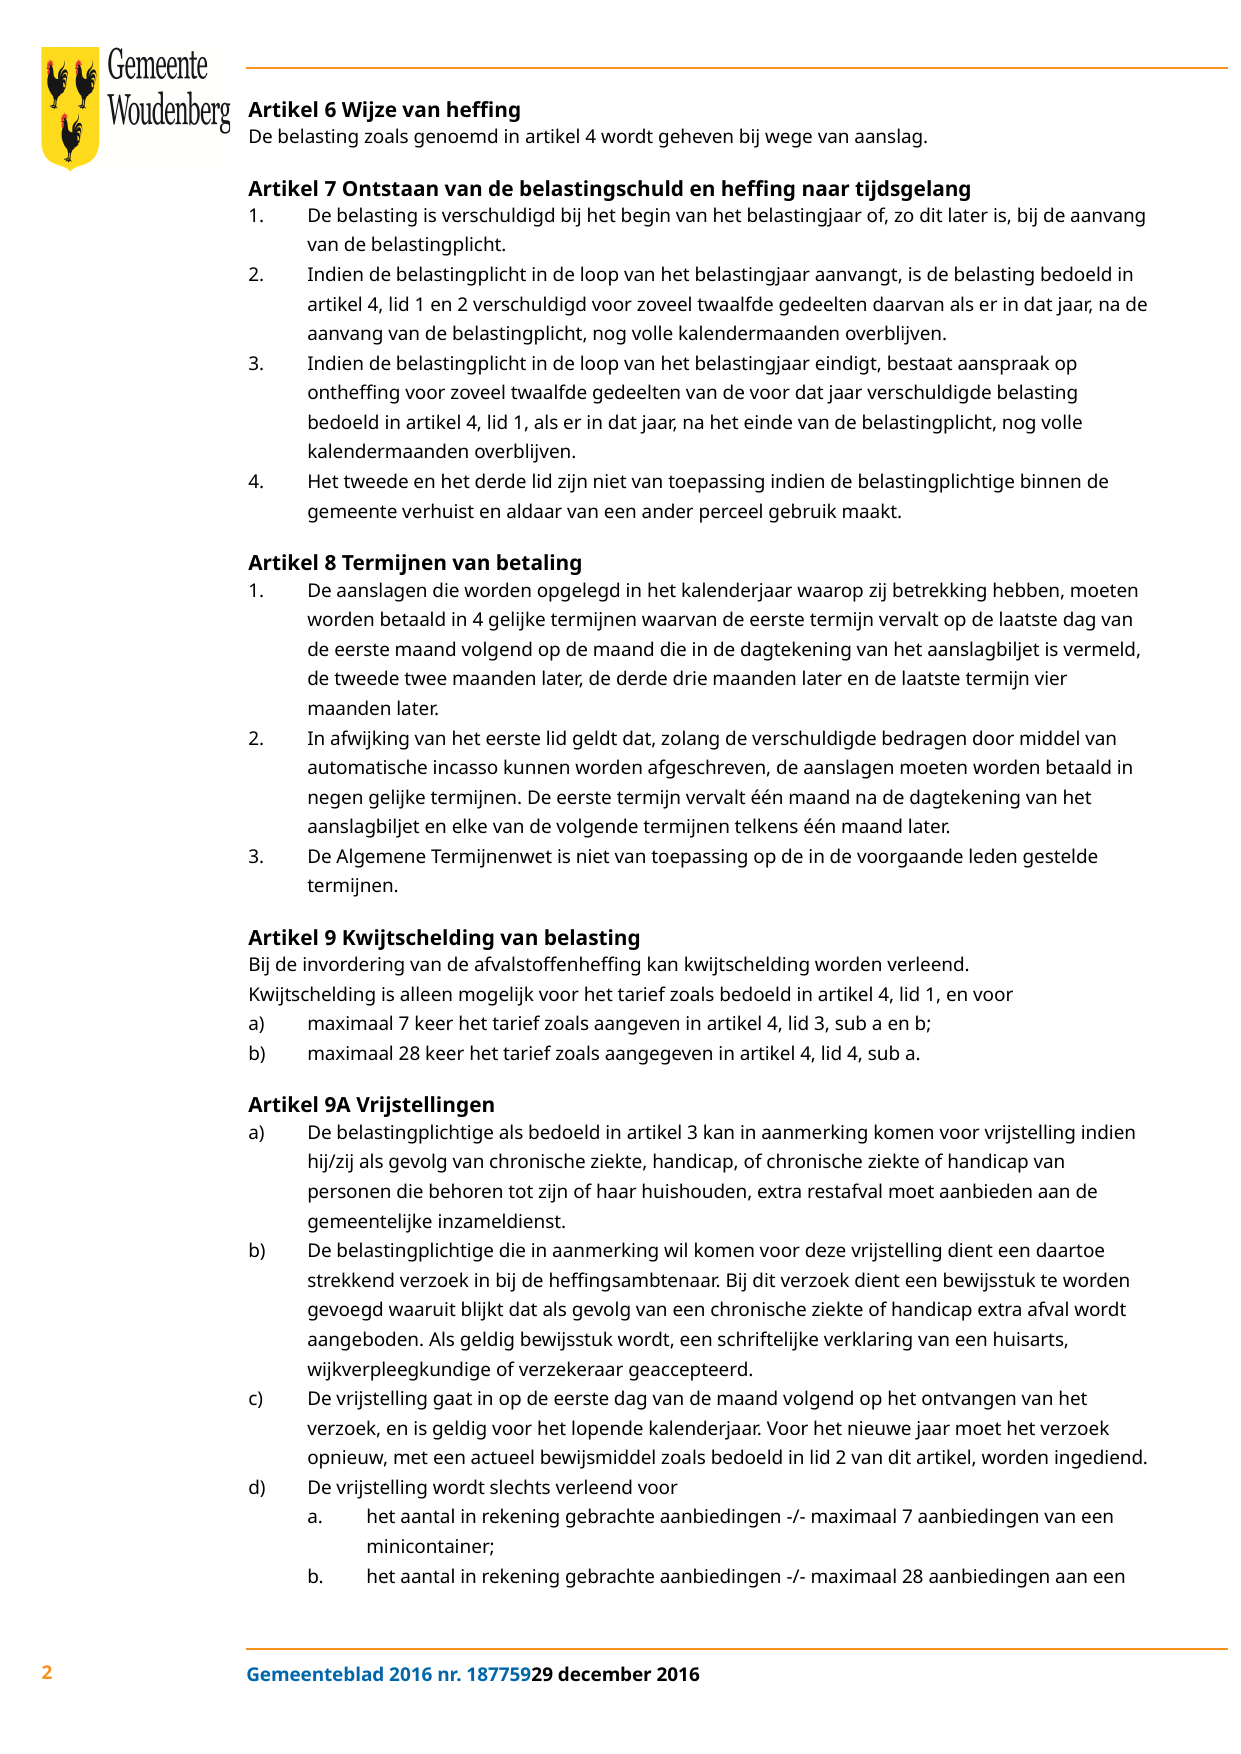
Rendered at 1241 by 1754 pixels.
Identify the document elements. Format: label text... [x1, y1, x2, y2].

picture [41, 47, 231, 172]
list De aanslagen die worden opgelegd in het kalenderjaar waarop zij betrekking hebben, moeten worden betaald in 4 gelijke termijnen waarvan de eerste termijn vervalt op de laatste dag van de eerste maand volgend op de maand die in de dagtekening van het aanslagbiljet is vermeld, de tweede twee maanden later, de derde drie maanden later en de laatste termijn vier maanden later. [248, 577, 1152, 721]
text Artikel 6 Wijze van heffing [248, 95, 1152, 123]
list maximaal 7 keer het tarief zoals aangeven in artikel 4, lid 3, sub a en b; [248, 1011, 1152, 1036]
list De belastingplichtige die in aanmerking wil komen voor deze vrijstelling dient een daartoe strekkend verzoek in bij de heffingsambtenaar. Bij dit verzoek dient een bewijsstuk te worden gevoegd waaruit blijkt dat als gevolg van een chronische ziekte of handicap extra afval wordt aangeboden. Als geldig bewijsstuk wordt, een schriftelijke verklaring van een huisarts, wijkverpleegkundige of verzekeraar geaccepteerd. [248, 1237, 1152, 1381]
list Indien de belastingplicht in de loop van het belastingjaar eindigt, bestaat aanspraak op ontheffing voor zoveel twaalfde gedeelten van de voor dat jaar verschuldigde belasting bedoeld in artikel 4, lid 1, als er in dat jaar, na het einde van de belastingplicht, nog volle kalendermaanden overblijven. [248, 350, 1152, 464]
list De vrijstelling gaat in op de eerste dag van de maand volgend op het ontvangen van het verzoek, en is geldig voor het lopende kalenderjaar. Voor het nieuwe jaar moet het verzoek opnieuw, met een actueel bewijsmiddel zoals bedoeld in lid 2 van dit artikel, worden ingediend. [248, 1385, 1152, 1470]
text Bij de invordering van de afvalstoffenheffing kan kwijtschelding worden verleend. [248, 951, 1152, 977]
list Indien de belastingplicht in de loop van het belastingjaar aanvangt, is de belasting bedoeld in artikel 4, lid 1 en 2 verschuldigd voor zoveel twaalfde gedeelten daarvan als er in dat jaar, na de aanvang van de belastingplicht, nog volle kalendermaanden overblijven. [248, 261, 1152, 346]
text Artikel 9 Kwijtschelding van belasting [248, 923, 1152, 951]
list maximaal 28 keer het tarief zoals aangegeven in artikel 4, lid 4, sub a. [248, 1040, 1152, 1066]
list De Algemene Termijnenwet is niet van toepassing op de in de voorgaande leden gestelde termijnen. [248, 843, 1152, 898]
list het aantal in rekening gebrachte aanbiedingen -/- maximaal 28 aanbiedingen aan een [307, 1563, 1152, 1588]
list Het tweede en het derde lid zijn niet van toepassing indien de belastingplichtige binnen de gemeente verhuist en aldaar van een ander perceel gebruik maakt. [248, 468, 1152, 524]
list het aantal in rekening gebrachte aanbiedingen -/- maximaal 7 aanbiedingen van een minicontainer; [307, 1504, 1152, 1559]
text De belasting zoals genoemd in artikel 4 wordt geheven bij wege van aanslag. [248, 123, 1152, 149]
text Artikel 9A Vrijstellingen [248, 1091, 1152, 1119]
text Artikel 7 Ontstaan van de belastingschuld en heffing naar tijdsgelang [248, 174, 1152, 202]
text Artikel 8 Termijnen van betaling [248, 548, 1152, 577]
list De belasting is verschuldigd bij het begin van het belastingjaar of, zo dit later is, bij de aanvang van de belastingplicht. [248, 202, 1152, 257]
text Kwijtschelding is alleen mogelijk voor het tarief zoals bedoeld in artikel 4, lid 1, en voor [248, 981, 1152, 1007]
list De vrijstelling wordt slechts verleend voor [248, 1474, 1152, 1500]
list De belastingplichtige als bedoeld in artikel 3 kan in aanmerking komen voor vrijstelling indien hij/zij als gevolg van chronische ziekte, handicap, of chronische ziekte of handicap van personen die behoren tot zijn of haar huishouden, extra restafval moet aanbieden aan de gemeentelijke inzameldienst. [248, 1119, 1152, 1233]
list In afwijking van het eerste lid geldt dat, zolang de verschuldigde bedragen door middel van automatische incasso kunnen worden afgeschreven, de aanslagen moeten worden betaald in negen gelijke termijnen. De eerste termijn vervalt één maand na de dagtekening van het aanslagbiljet en elke van de volgende termijnen telkens één maand later. [248, 725, 1152, 839]
